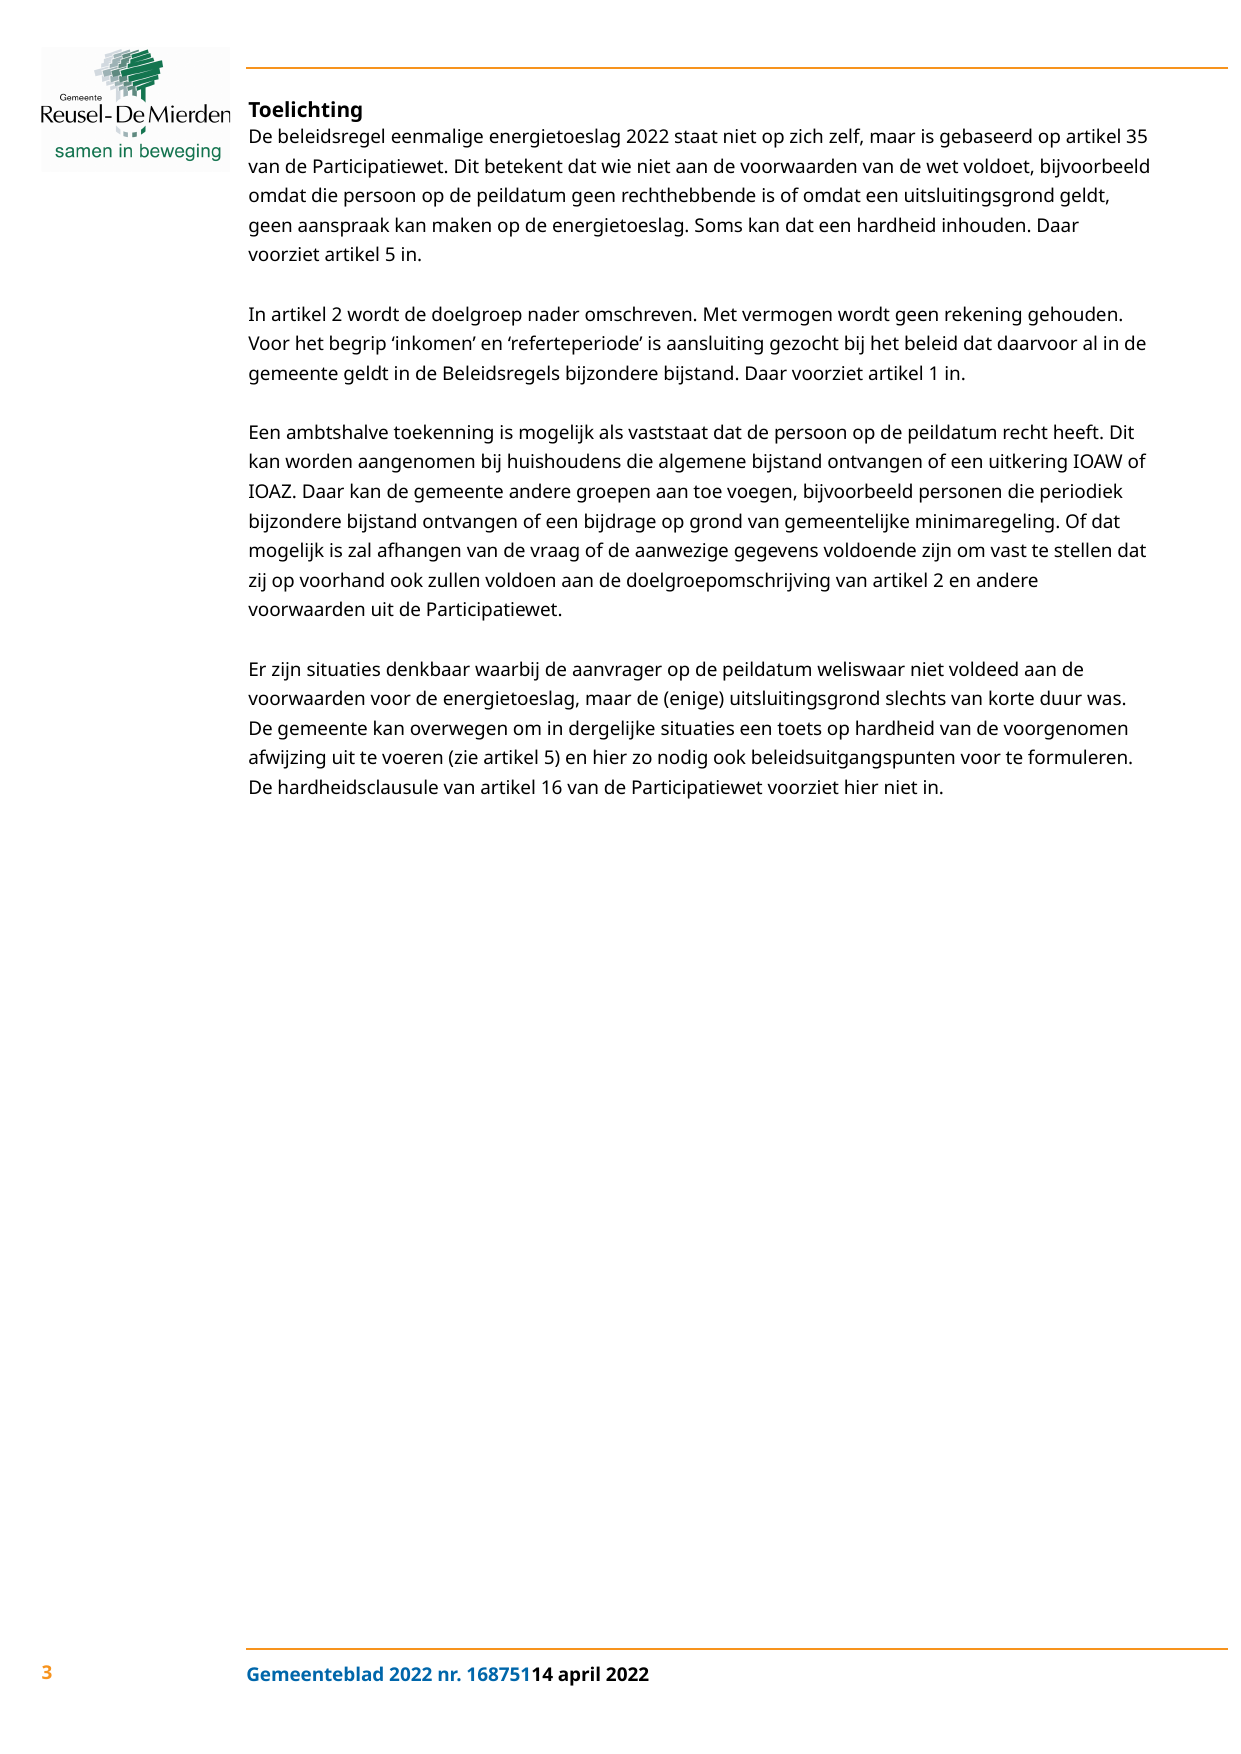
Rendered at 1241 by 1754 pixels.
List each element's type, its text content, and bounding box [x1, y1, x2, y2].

text In artikel 2 wordt de doelgroep nader omschreven. Met vermogen wordt geen rekening gehouden. Voor het begrip ‘inkomen’ en ‘referteperiode’ is aansluiting gezocht bij het beleid dat daarvoor al in de gemeente geldt in de Beleidsregels bijzondere bijstand. Daar voorziet artikel 1 in. [248, 301, 1152, 386]
text De beleidsregel eenmalige energietoeslag 2022 staat niet op zich zelf, maar is gebaseerd op artikel 35 van de Participatiewet. Dit betekent dat wie niet aan de voorwaarden van de wet voldoet, bijvoorbeeld omdat die persoon op de peildatum geen rechthebbende is of omdat een uitsluitingsgrond geldt, geen aanspraak kan maken op de energietoeslag. Soms kan dat een hardheid inhouden. Daar voorziet artikel 5 in. [248, 123, 1152, 267]
text Een ambtshalve toekenning is mogelijk als vaststaat dat de persoon op de peildatum recht heeft. Dit kan worden aangenomen bij huishoudens die algemene bijstand ontvangen of een uitkering IOAW of IOAZ. Daar kan de gemeente andere groepen aan toe voegen, bijvoorbeeld personen die periodiek bijzondere bijstand ontvangen of een bijdrage op grond van gemeentelijke minimaregeling. Of dat mogelijk is zal afhangen van de vraag of de aanwezige gegevens voldoende zijn om vast te stellen dat zij op voorhand ook zullen voldoen aan de doelgroepomschrijving van artikel 2 en andere voorwaarden uit de Participatiewet. [248, 419, 1152, 622]
picture [41, 47, 231, 172]
text Toelichting [248, 95, 1152, 123]
text Er zijn situaties denkbaar waarbij de aanvrager op de peildatum weliswaar niet voldeed aan de voorwaarden voor de energietoeslag, maar de (enige) uitsluitingsgrond slechts van korte duur was. De gemeente kan overwegen om in dergelijke situaties een toets op hardheid van de voorgenomen afwijzing uit te voeren (zie artikel 5) en hier zo nodig ook beleidsuitgangspunten voor te formuleren. De hardheidsclausule van artikel 16 van de Participatiewet voorziet hier niet in. [248, 656, 1152, 800]
